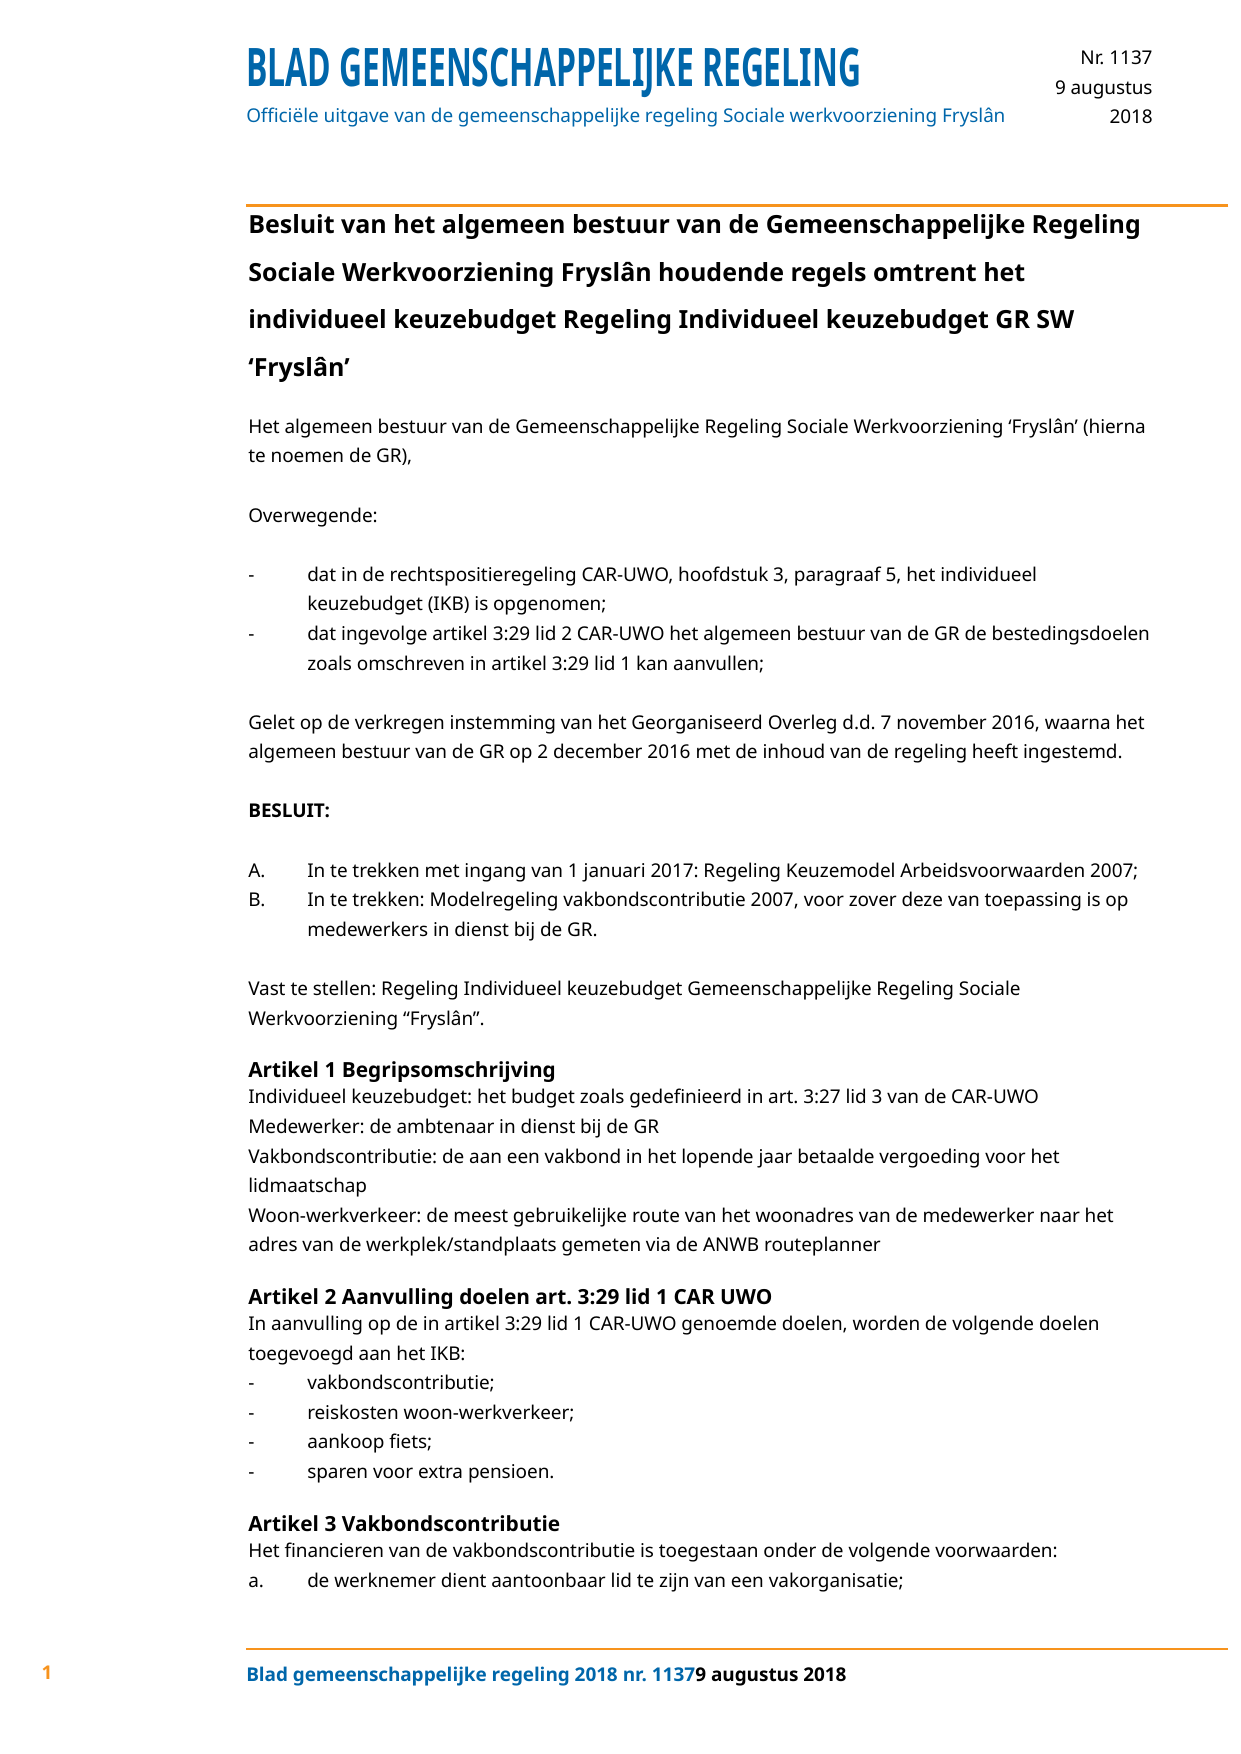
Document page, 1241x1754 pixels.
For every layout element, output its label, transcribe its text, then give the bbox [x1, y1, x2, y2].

list dat ingevolge artikel 3:29 lid 2 CAR-UWO het algemeen bestuur van de GR de bestedingsdoelen zoals omschreven in artikel 3:29 lid 1 kan aanvullen; [248, 620, 1152, 676]
list aankoop fiets; [248, 1429, 1152, 1454]
text Woon-werkverkeer: de meest gebruikelijke route van het woonadres van de medewerker naar het adres van de werkplek/standplaats gemeten via de ANWB routeplanner [248, 1202, 1152, 1257]
list reiskosten woon-werkverkeer; [248, 1399, 1152, 1425]
text Het financieren van de vakbondscontributie is toegestaan onder de volgende voorwaarden: [248, 1537, 1152, 1563]
list de werknemer dient aantoonbaar lid te zijn van een vakorganisatie; [248, 1567, 1152, 1592]
list In te trekken met ingang van 1 januari 2017: Regeling Keuzemodel Arbeidsvoorwaarden 2007; [248, 857, 1152, 883]
text Vakbondscontributie: de aan een vakbond in het lopende jaar betaalde vergoeding voor het lidmaatschap [248, 1143, 1152, 1198]
text Besluit van het algemeen bestuur van de Gemeenschappelijke Regeling Sociale Werkvoorziening Fryslân houdende regels omtrent het individueel keuzebudget Regeling Individueel keuzebudget GR SW ‘Fryslân’ [248, 207, 1152, 384]
list In te trekken: Modelregeling vakbondscontributie 2007, voor zover deze van toepassing is op medewerkers in dienst bij de GR. [248, 886, 1152, 942]
text Artikel 3 Vakbondscontributie [248, 1509, 1152, 1537]
text Artikel 2 Aanvulling doelen art. 3:29 lid 1 CAR UWO [248, 1282, 1152, 1310]
text Het algemeen bestuur van de Gemeenschappelijke Regeling Sociale Werkvoorziening ‘Fryslân’ (hierna te noemen de GR), [248, 413, 1152, 468]
text Medewerker: de ambtenaar in dienst bij de GR [248, 1113, 1152, 1139]
list dat in de rechtspositieregeling CAR-UWO, hoofdstuk 3, paragraaf 5, het individueel keuzebudget (IKB) is opgenomen; [248, 561, 1152, 616]
text Artikel 1 Begripsomschrijving [248, 1055, 1152, 1084]
list sparen voor extra pensioen. [248, 1458, 1152, 1484]
text Overwegende: [248, 502, 1152, 528]
picture [41, 47, 231, 172]
text Individueel keuzebudget: het budget zoals gedefinieerd in art. 3:27 lid 3 van de CAR-UWO [248, 1084, 1152, 1109]
text Gelet op de verkregen instemming van het Georganiseerd Overleg d.d. 7 november 2016, waarna het algemeen bestuur van de GR op 2 december 2016 met de inhoud van de regeling heeft ingestemd. [248, 709, 1152, 764]
text In aanvulling op de in artikel 3:29 lid 1 CAR-UWO genoemde doelen, worden de volgende doelen toegevoegd aan het IKB: [248, 1310, 1152, 1366]
text BESLUIT: [248, 798, 1152, 823]
text Vast te stellen: Regeling Individueel keuzebudget Gemeenschappelijke Regeling Sociale Werkvoorziening “Fryslân”. [248, 975, 1152, 1031]
list vakbondscontributie; [248, 1369, 1152, 1395]
